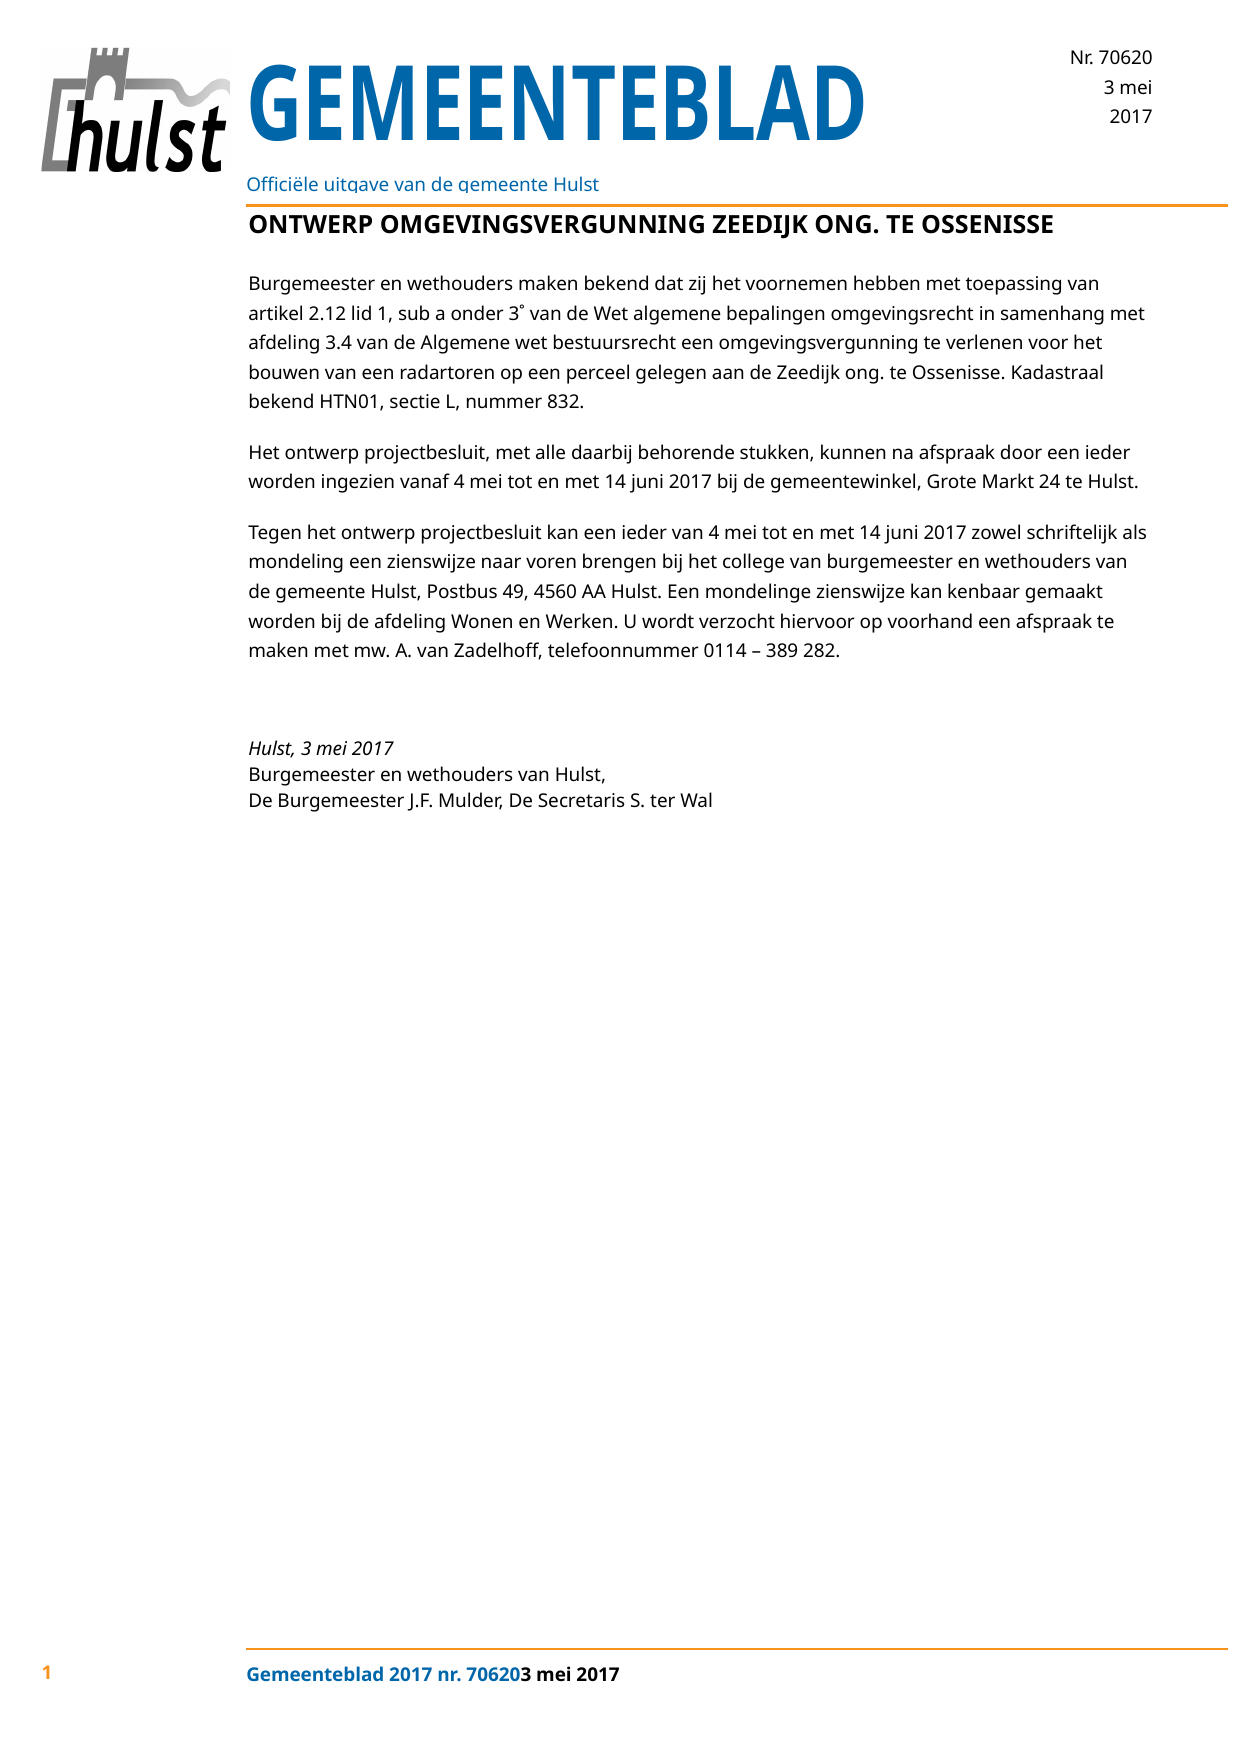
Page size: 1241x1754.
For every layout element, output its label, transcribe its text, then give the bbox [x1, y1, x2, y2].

picture [41, 47, 231, 172]
text Het ontwerp projectbesluit, met alle daarbij behorende stukken, kunnen na afspraak door een ieder worden ingezien vanaf 4 mei tot en met 14 juni 2017 bij de gemeentewinkel, Grote Markt 24 te Hulst. [248, 439, 1152, 494]
text De Burgemeester J.F. Mulder, De Secretaris S. ter Wal [248, 787, 1152, 813]
text Tegen het ontwerp projectbesluit kan een ieder van 4 mei tot en met 14 juni 2017 zowel schriftelijk als mondeling een zienswijze naar voren brengen bij het college van burgemeester en wethouders van de gemeente Hulst, Postbus 49, 4560 AA Hulst. Een mondelinge zienswijze kan kenbaar gemaakt worden bij de afdeling Wonen en Werken. U wordt verzocht hiervoor op voorhand een afspraak te maken met mw. A. van Zadelhoff, telefoonnummer 0114 – 389 282. [248, 519, 1152, 663]
text Burgemeester en wethouders van Hulst, [248, 761, 1152, 787]
text ONTWERP OMGEVINGSVERGUNNING ZEEDIJK ONG. TE OSSENISSE [248, 207, 1152, 241]
text Burgemeester en wethouders maken bekend dat zij het voornemen hebben met toepassing van artikel 2.12 lid 1, sub a onder 3˚ van de Wet algemene bepalingen omgevingsrecht in samenhang met afdeling 3.4 van de Algemene wet bestuursrecht een omgevingsvergunning te verlenen voor het bouwen van een radartoren op een perceel gelegen aan de Zeedijk ong. te Ossenisse. Kadastraal bekend HTN01, sectie L, nummer 832. [248, 270, 1152, 414]
text Hulst, 3 mei 2017 [248, 736, 1152, 761]
